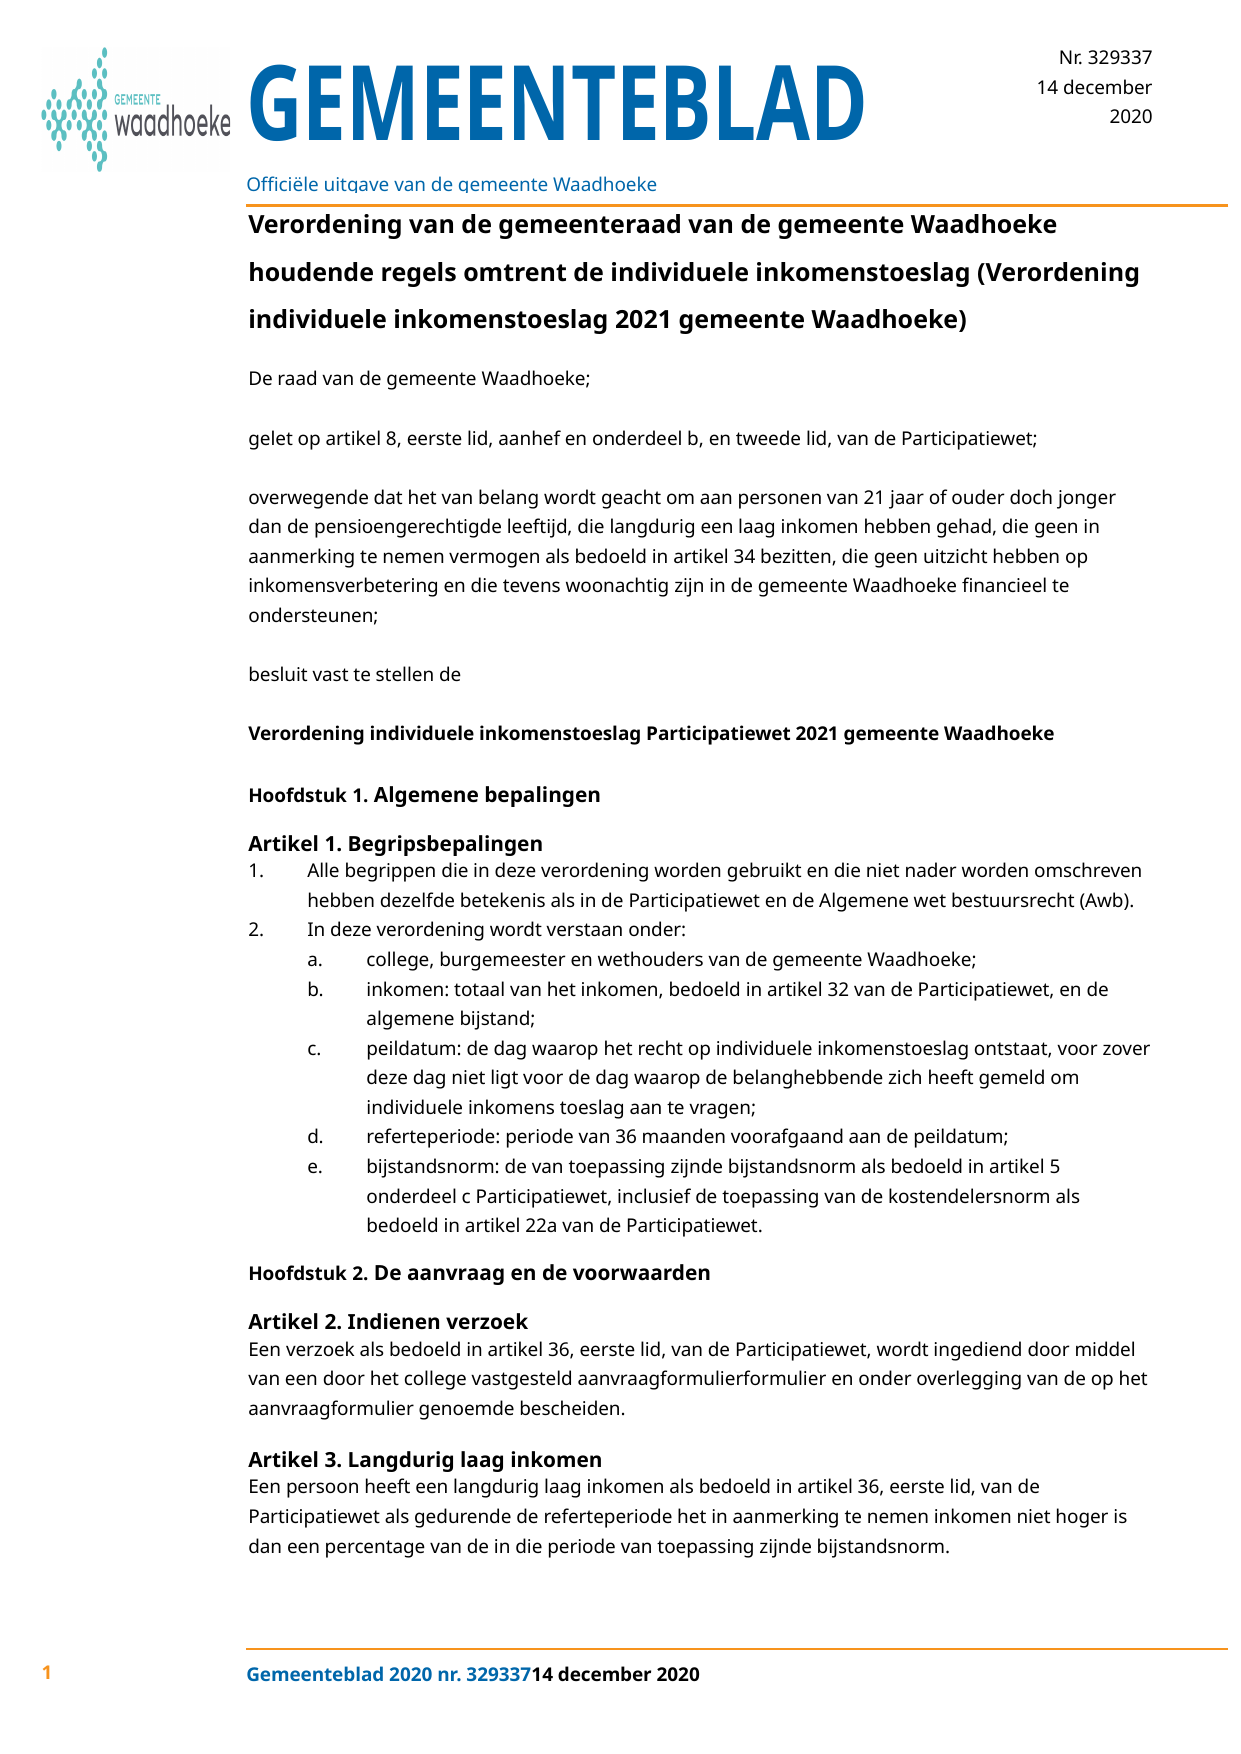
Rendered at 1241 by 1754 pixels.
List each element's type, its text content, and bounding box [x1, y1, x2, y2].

picture [41, 47, 231, 172]
list Alle begrippen die in deze verordening worden gebruikt en die niet nader worden omschreven hebben dezelfde betekenis als in de Participatiewet en de Algemene wet bestuursrecht (Awb). [248, 857, 1152, 913]
text Artikel 2. Indienen verzoek [248, 1307, 1152, 1336]
text De raad van de gemeente Waadhoeke; [248, 366, 1152, 391]
list bijstandsnorm: de van toepassing zijnde bijstandsnorm als bedoeld in artikel 5 onderdeel c Participatiewet, inclusief de toepassing van de kostendelersnorm als bedoeld in artikel 22a van de Participatiewet. [307, 1153, 1152, 1238]
list inkomen: totaal van het inkomen, bedoeld in artikel 32 van de Participatiewet, en de algemene bijstand; [307, 976, 1152, 1031]
text besluit vast te stellen de [248, 661, 1152, 687]
list referteperiode: periode van 36 maanden voorafgaand aan de peildatum; [307, 1124, 1152, 1149]
text Verordening van de gemeenteraad van de gemeente Waadhoeke houdende regels omtrent de individuele inkomenstoeslag (Verordening individuele inkomenstoeslag 2021 gemeente Waadhoeke) [248, 207, 1152, 336]
list In deze verordening wordt verstaan onder: [248, 917, 1152, 942]
text overwegende dat het van belang wordt geacht om aan personen van 21 jaar of ouder doch jonger dan de pensioengerechtigde leeftijd, die langdurig een laag inkomen hebben gehad, die geen in aanmerking te nemen vermogen als bedoeld in artikel 34 bezitten, die geen uitzicht hebben op inkomensverbetering en die tevens woonachtig zijn in de gemeente Waadhoeke financieel te ondersteunen; [248, 484, 1152, 628]
text Een verzoek als bedoeld in artikel 36, eerste lid, van de Participatiewet, wordt ingediend door middel van een door het college vastgesteld aanvraagformulierformulier en onder overlegging van de op het aanvraagformulier genoemde bescheiden. [248, 1336, 1152, 1421]
text Verordening individuele inkomenstoeslag Participatiewet 2021 gemeente Waadhoeke [248, 721, 1152, 746]
list college, burgemeester en wethouders van de gemeente Waadhoeke; [307, 946, 1152, 972]
text Artikel 1. Begripsbepalingen [248, 829, 1152, 857]
text Hoofdstuk 2. De aanvraag en de voorwaarden [248, 1258, 1152, 1286]
text gelet op artikel 8, eerste lid, aanhef en onderdeel b, en tweede lid, van de Participatiewet; [248, 425, 1152, 450]
text Een persoon heeft een langdurig laag inkomen als bedoeld in artikel 36, eerste lid, van de Participatiewet als gedurende de referteperiode het in aanmerking te nemen inkomen niet hoger is dan een percentage van de in die periode van toepassing zijnde bijstandsnorm. [248, 1474, 1152, 1559]
list peildatum: de dag waarop het recht op individuele inkomenstoeslag ontstaat, voor zover deze dag niet ligt voor de dag waarop de belanghebbende zich heeft gemeld om individuele inkomens toeslag aan te vragen; [307, 1035, 1152, 1120]
text Hoofdstuk 1. Algemene bepalingen [248, 780, 1152, 808]
text Artikel 3. Langdurig laag inkomen [248, 1445, 1152, 1474]
